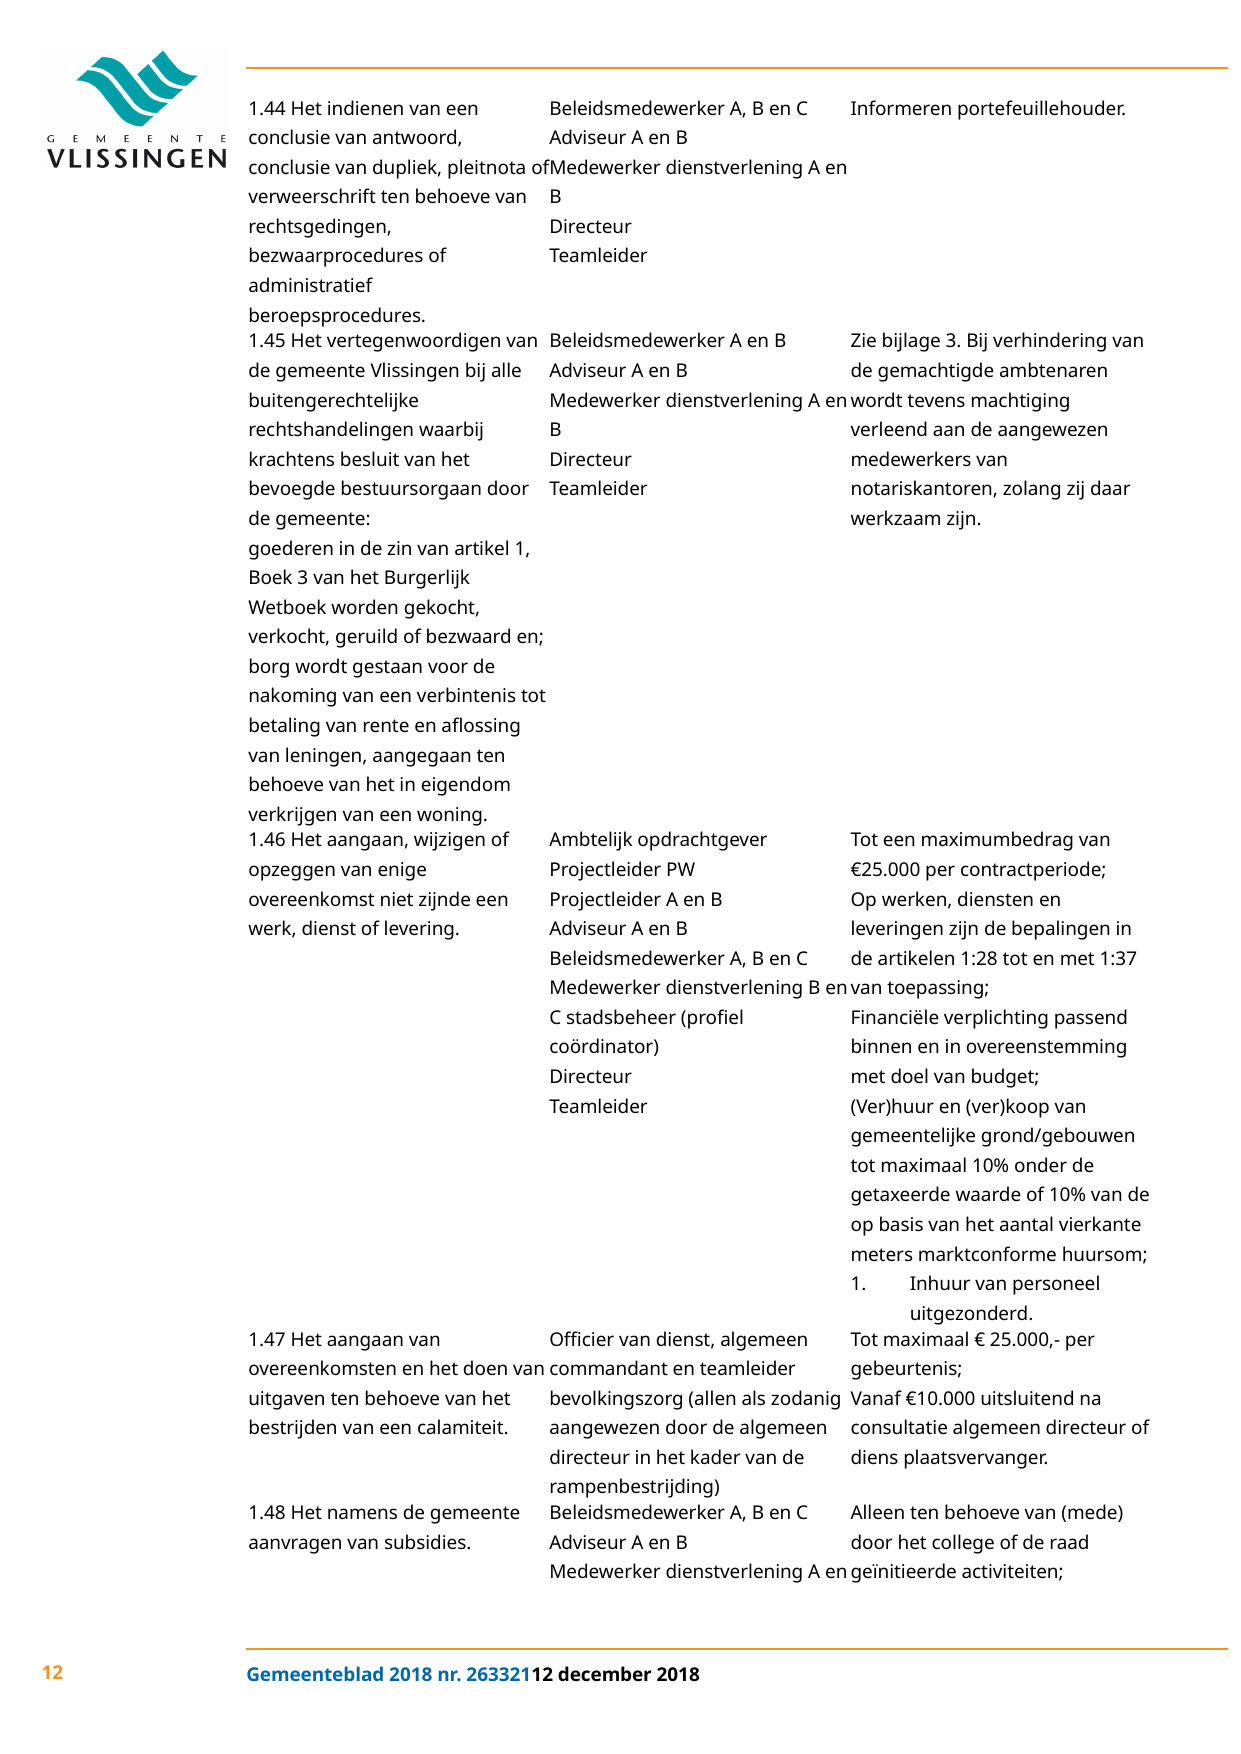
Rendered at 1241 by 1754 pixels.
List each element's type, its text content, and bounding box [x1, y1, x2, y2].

table_cell Beleidsmedewerker A, B en C Adviseur A en B Medewerker dienstverlening A en B Directeur Teamleider [549, 95, 850, 328]
table_cell Alleen ten behoeve van (mede) door het college of de raad geïnitieerde activiteiten; [850, 1499, 1152, 1584]
table_cell Tot maximaal € 25.000,- per gebeurtenis; Vanaf €10.000 uitsluitend na consultatie algemeen directeur of diens plaatsvervanger. [850, 1326, 1152, 1499]
table_cell Beleidsmedewerker A, B en C Adviseur A en B Medewerker dienstverlening A en [549, 1499, 850, 1584]
table_cell Informeren portefeuillehouder. [850, 95, 1152, 328]
picture [41, 47, 231, 172]
table_cell 1.44 Het indienen van een conclusie van antwoord, conclusie van dupliek, pleitnota of verweerschrift ten behoeve van rechtsgedingen, bezwaarprocedures of administratief beroepsprocedures. [248, 95, 549, 328]
table_cell Ambtelijk opdrachtgever Projectleider PW Projectleider A en B Adviseur A en B Beleidsmedewerker A, B en C Medewerker dienstverlening B en C stadsbeheer (profiel coördinator) Directeur Teamleider [549, 827, 850, 1326]
table_cell Tot een maximumbedrag van €25.000 per contractperiode; Op werken, diensten en leveringen zijn de bepalingen in de artikelen 1:28 tot en met 1:37 van toepassing; Financiële verplichting passend binnen en in overeenstemming met doel van budget; (Ver)huur en (ver)koop van gemeentelijke grond/gebouwen tot maximaal 10% onder de getaxeerde waarde of 10% van de op basis van het aantal vierkante meters marktconforme huursom; Inhuur van personeel uitgezonderd. [850, 827, 1152, 1326]
table_cell Zie bijlage 3. Bij verhindering van de gemachtigde ambtenaren wordt tevens machtiging verleend aan de aangewezen medewerkers van notariskantoren, zolang zij daar werkzaam zijn. [850, 328, 1152, 827]
table_cell 1.47 Het aangaan van overeenkomsten en het doen van uitgaven ten behoeve van het bestrijden van een calamiteit. [248, 1326, 549, 1499]
table_cell Beleidsmedewerker A en B Adviseur A en B Medewerker dienstverlening A en B Directeur Teamleider [549, 328, 850, 827]
table_cell 1.45 Het vertegenwoordigen van de gemeente Vlissingen bij alle buitengerechtelijke rechtshandelingen waarbij krachtens besluit van het bevoegde bestuursorgaan door de gemeente: goederen in de zin van artikel 1, Boek 3 van het Burgerlijk Wetboek worden gekocht, verkocht, geruild of bezwaard en; borg wordt gestaan voor de nakoming van een verbintenis tot betaling van rente en aflossing van leningen, aangegaan ten behoeve van het in eigendom verkrijgen van een woning. [248, 328, 549, 827]
table_cell 1.48 Het namens de gemeente aanvragen van subsidies. [248, 1499, 549, 1584]
table_cell Officier van dienst, algemeen commandant en teamleider bevolkingszorg (allen als zodanig aangewezen door de algemeen directeur in het kader van de rampenbestrijding) [549, 1326, 850, 1499]
table_cell 1.46 Het aangaan, wijzigen of opzeggen van enige overeenkomst niet zijnde een werk, dienst of levering. [248, 827, 549, 1326]
